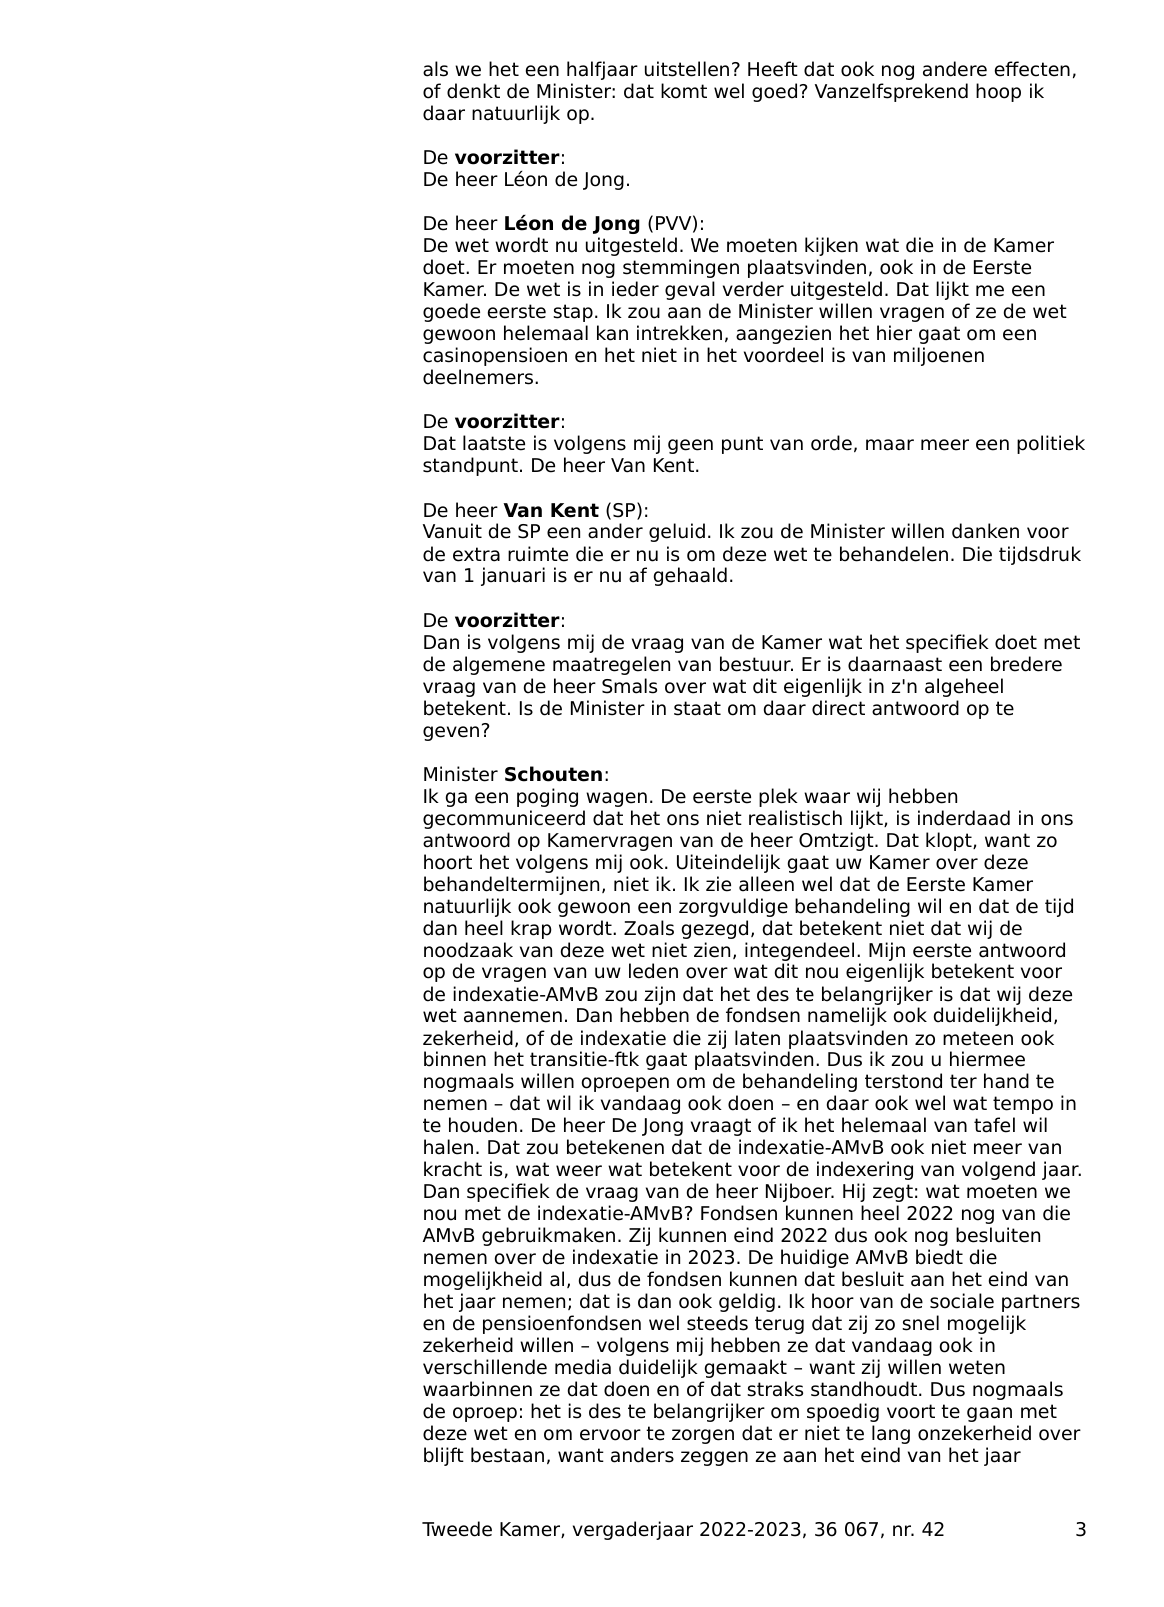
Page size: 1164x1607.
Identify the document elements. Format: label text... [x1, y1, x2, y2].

text Ik ga een poging wagen. De eerste plek waar wij hebben gecommuniceerd dat het ons niet realistisch lijkt, is inderdaad in ons antwoord op Kamervragen van de heer Omtzigt. Dat klopt, want zo hoort het volgens mij ook. Uiteindelijk gaat uw Kamer over deze behandeltermijnen, niet ik. Ik zie alleen wel dat de Eerste Kamer natuurlijk ook gewoon een zorgvuldige behandeling wil en dat de tijd dan heel krap wordt. Zoals gezegd, dat betekent niet dat wij de noodzaak van deze wet niet zien, integendeel. Mijn eerste antwoord op de vragen van uw leden over wat dit nou eigenlijk betekent voor de indexatie-AMvB zou zijn dat het des te belangrijker is dat wij deze wet aannemen. Dan hebben de fondsen namelijk ook duidelijkheid, zekerheid, of de indexatie die zij laten plaatsvinden zo meteen ook binnen het transitie-ftk gaat plaatsvinden. Dus ik zou u hiermee nogmaals willen oproepen om de behandeling terstond ter hand te nemen – dat wil ik vandaag ook doen – en daar ook wel wat tempo in te houden. De heer De Jong vraagt of ik het helemaal van tafel wil halen. Dat zou betekenen dat de indexatie-AMvB ook niet meer van kracht is, wat weer wat betekent voor de indexering van volgend jaar. [422, 786, 1087, 1181]
text De voorzitter: [422, 609, 1087, 632]
text De wet wordt nu uitgesteld. We moeten kijken wat die in de Kamer doet. Er moeten nog stemmingen plaatsvinden, ook in de Eerste Kamer. De wet is in ieder geval verder uitgesteld. Dat lijkt me een goede eerste stap. Ik zou aan de Minister willen vragen of ze de wet gewoon helemaal kan intrekken, aangezien het hier gaat om een casinopensioen en het niet in het voordeel is van miljoenen deelnemers. [422, 235, 1087, 389]
text als we het een halfjaar uitstellen? Heeft dat ook nog andere effecten, of denkt de Minister: dat komt wel goed? Vanzelfsprekend hoop ik daar natuurlijk op. [422, 59, 1087, 125]
text De heer Van Kent (SP): [422, 499, 1087, 521]
text Vanuit de SP een ander geluid. Ik zou de Minister willen danken voor de extra ruimte die er nu is om deze wet te behandelen. Die tijdsdruk van 1 januari is er nu af gehaald. [422, 521, 1087, 587]
text De voorzitter: [422, 411, 1087, 433]
text Dan is volgens mij de vraag van de Kamer wat het specifiek doet met de algemene maatregelen van bestuur. Er is daarnaast een bredere vraag van de heer Smals over wat dit eigenlijk in z'n algeheel betekent. Is de Minister in staat om daar direct antwoord op te geven? [422, 632, 1087, 741]
text Dat laatste is volgens mij geen punt van orde, maar meer een politiek standpunt. De heer Van Kent. [422, 433, 1087, 477]
text Dan specifiek de vraag van de heer Nijboer. Hij zegt: wat moeten we nou met de indexatie-AMvB? Fondsen kunnen heel 2022 nog van die AMvB gebruikmaken. Zij kunnen eind 2022 dus ook nog besluiten nemen over de indexatie in 2023. De huidige AMvB biedt die mogelijkheid al, dus de fondsen kunnen dat besluit aan het eind van het jaar nemen; dat is dan ook geldig. Ik hoor van de sociale partners en de pensioenfondsen wel steeds terug dat zij zo snel mogelijk zekerheid willen – volgens mij hebben ze dat vandaag ook in verschillende media duidelijk gemaakt – want zij willen weten waarbinnen ze dat doen en of dat straks standhoudt. Dus nogmaals de oproep: het is des te belangrijker om spoedig voort te gaan met deze wet en om ervoor te zorgen dat er niet te lang onzekerheid over blijft bestaan, want anders zeggen ze aan het eind van het jaar [422, 1181, 1087, 1467]
text Minister Schouten: [422, 764, 1087, 786]
text De heer Léon de Jong. [422, 169, 1087, 191]
text De heer Léon de Jong (PVV): [422, 213, 1087, 235]
text De voorzitter: [422, 147, 1087, 169]
